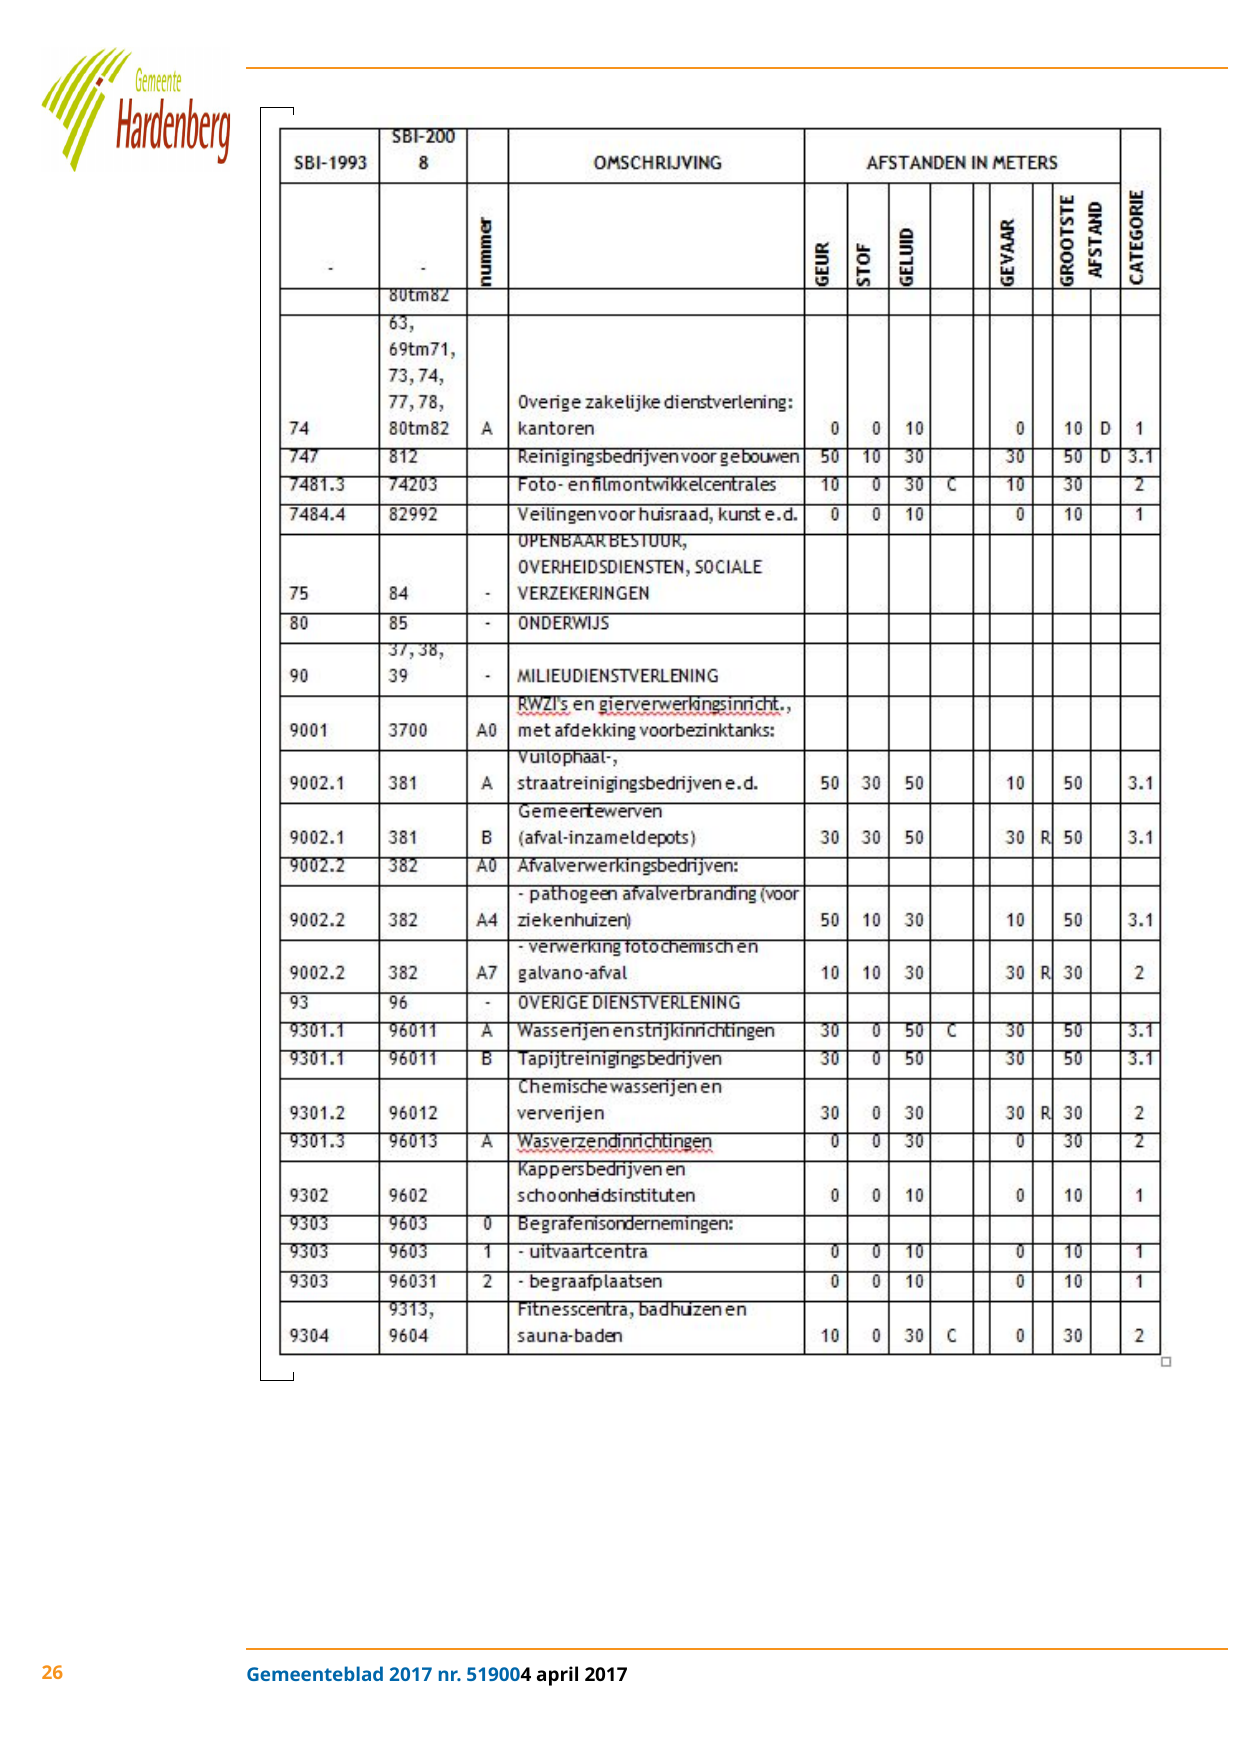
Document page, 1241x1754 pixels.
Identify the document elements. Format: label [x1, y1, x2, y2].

picture [268, 115, 1173, 1372]
picture [41, 47, 231, 172]
